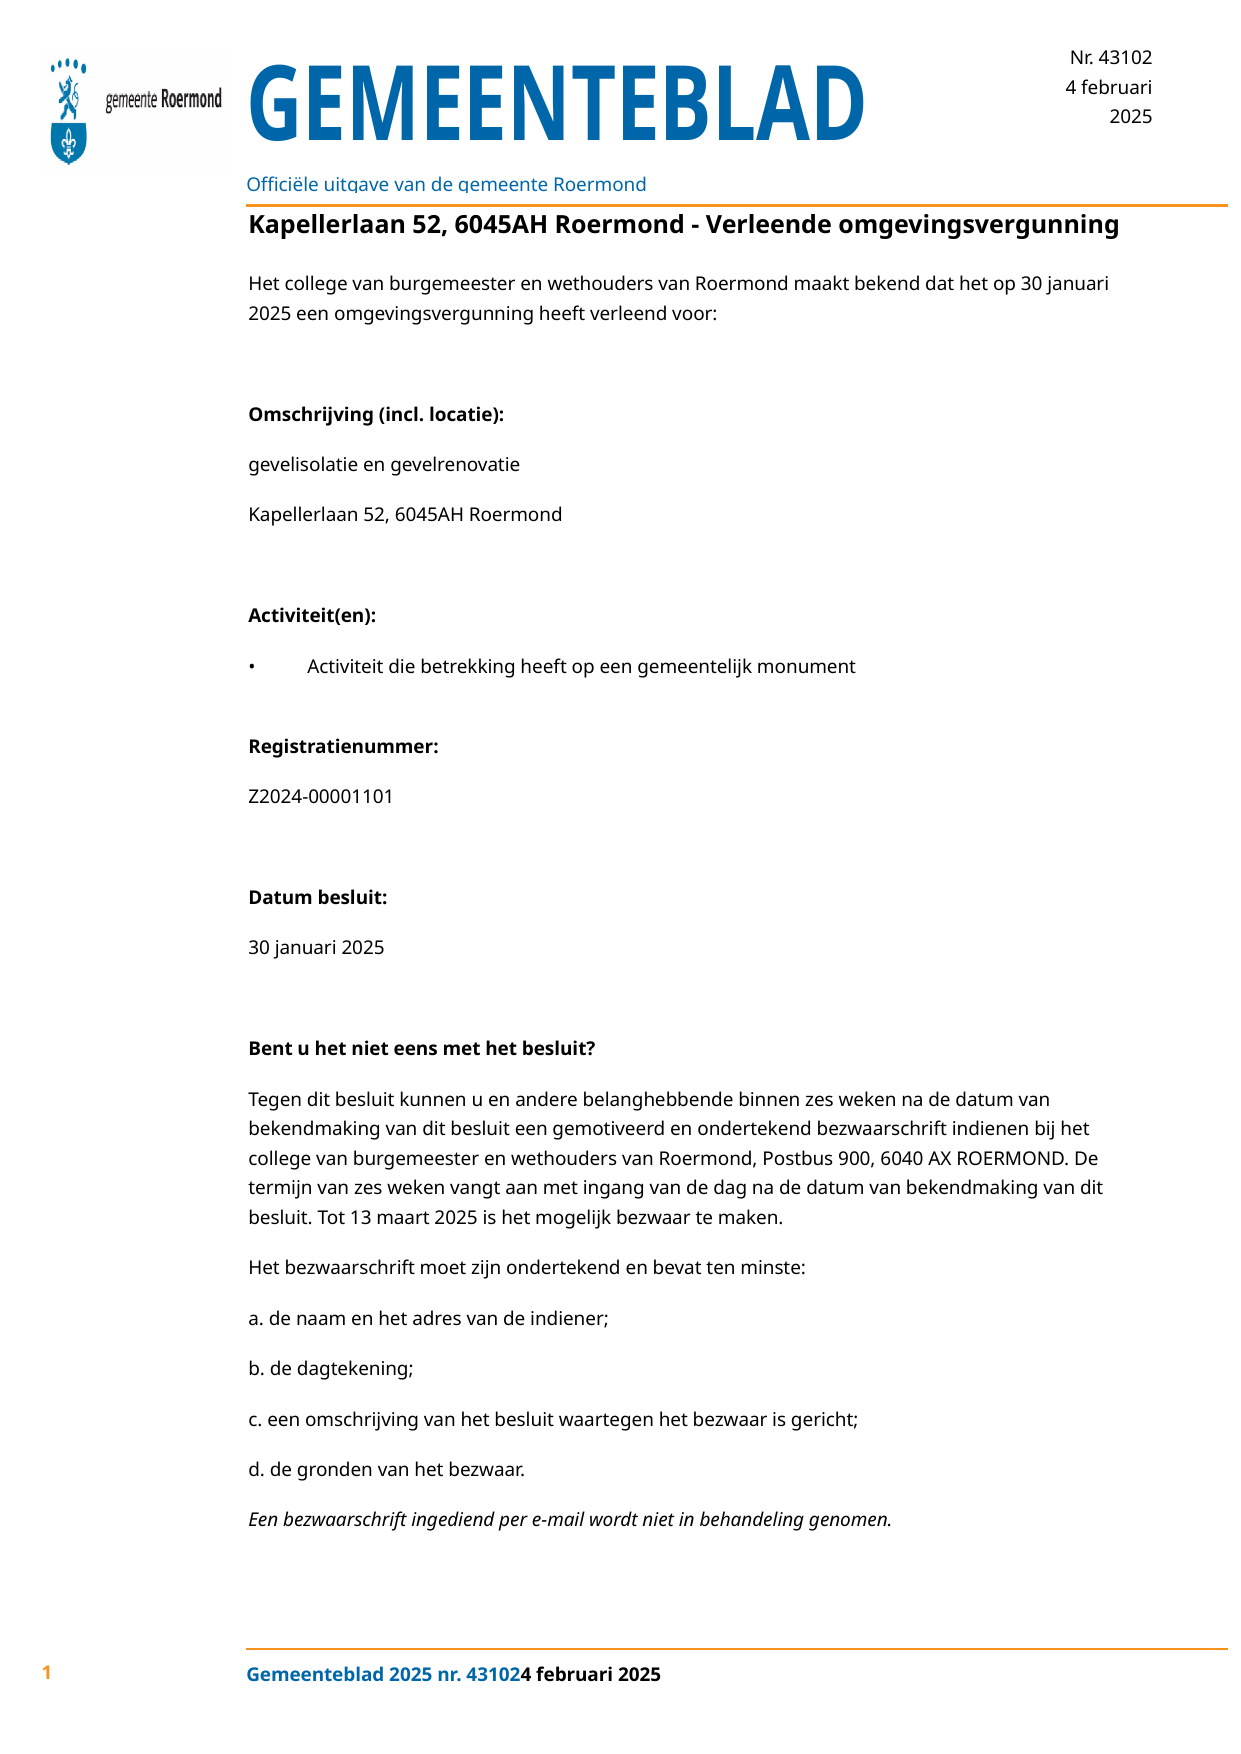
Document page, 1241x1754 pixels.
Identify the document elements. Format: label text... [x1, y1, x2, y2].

text Omschrijving (incl. locatie): [248, 401, 1152, 426]
text c. een omschrijving van het besluit waartegen het bezwaar is gericht; [248, 1406, 1152, 1431]
text Een bezwaarschrift ingediend per e-mail wordt niet in behandeling genomen. [248, 1507, 1152, 1532]
picture [41, 47, 231, 172]
text d. de gronden van het bezwaar. [248, 1456, 1152, 1482]
text Kapellerlaan 52, 6045AH Roermond [248, 502, 1152, 527]
text a. de naam en het adres van de indiener; [248, 1305, 1152, 1331]
text Datum besluit: [248, 884, 1152, 910]
text Kapellerlaan 52, 6045AH Roermond - Verleende omgevingsvergunning [248, 207, 1152, 241]
text Z2024-00001101 [248, 783, 1152, 809]
text Het bezwaarschrift moet zijn ondertekend en bevat ten minste: [248, 1254, 1152, 1280]
text Het college van burgemeester en wethouders van Roermond maakt bekend dat het op 30 januari 2025 een omgevingsvergunning heeft verleend voor: [248, 270, 1152, 326]
list Activiteit die betrekking heeft op een gemeentelijk monument [248, 653, 1152, 678]
text Registratienummer: [248, 733, 1152, 758]
text Bent u het niet eens met het besluit? [248, 1035, 1152, 1061]
text Tegen dit besluit kunnen u en andere belanghebbende binnen zes weken na de datum van bekendmaking van dit besluit een gemotiveerd en ondertekend bezwaarschrift indienen bij het college van burgemeester en wethouders van Roermond, Postbus 900, 6040 AX ROERMOND. De termijn van zes weken vangt aan met ingang van de dag na de datum van bekendmaking van dit besluit. Tot 13 maart 2025 is het mogelijk bezwaar te maken. [248, 1086, 1152, 1230]
text gevelisolatie en gevelrenovatie [248, 451, 1152, 477]
text b. de dagtekening; [248, 1355, 1152, 1381]
text 30 januari 2025 [248, 934, 1152, 960]
text Activiteit(en): [248, 602, 1152, 628]
